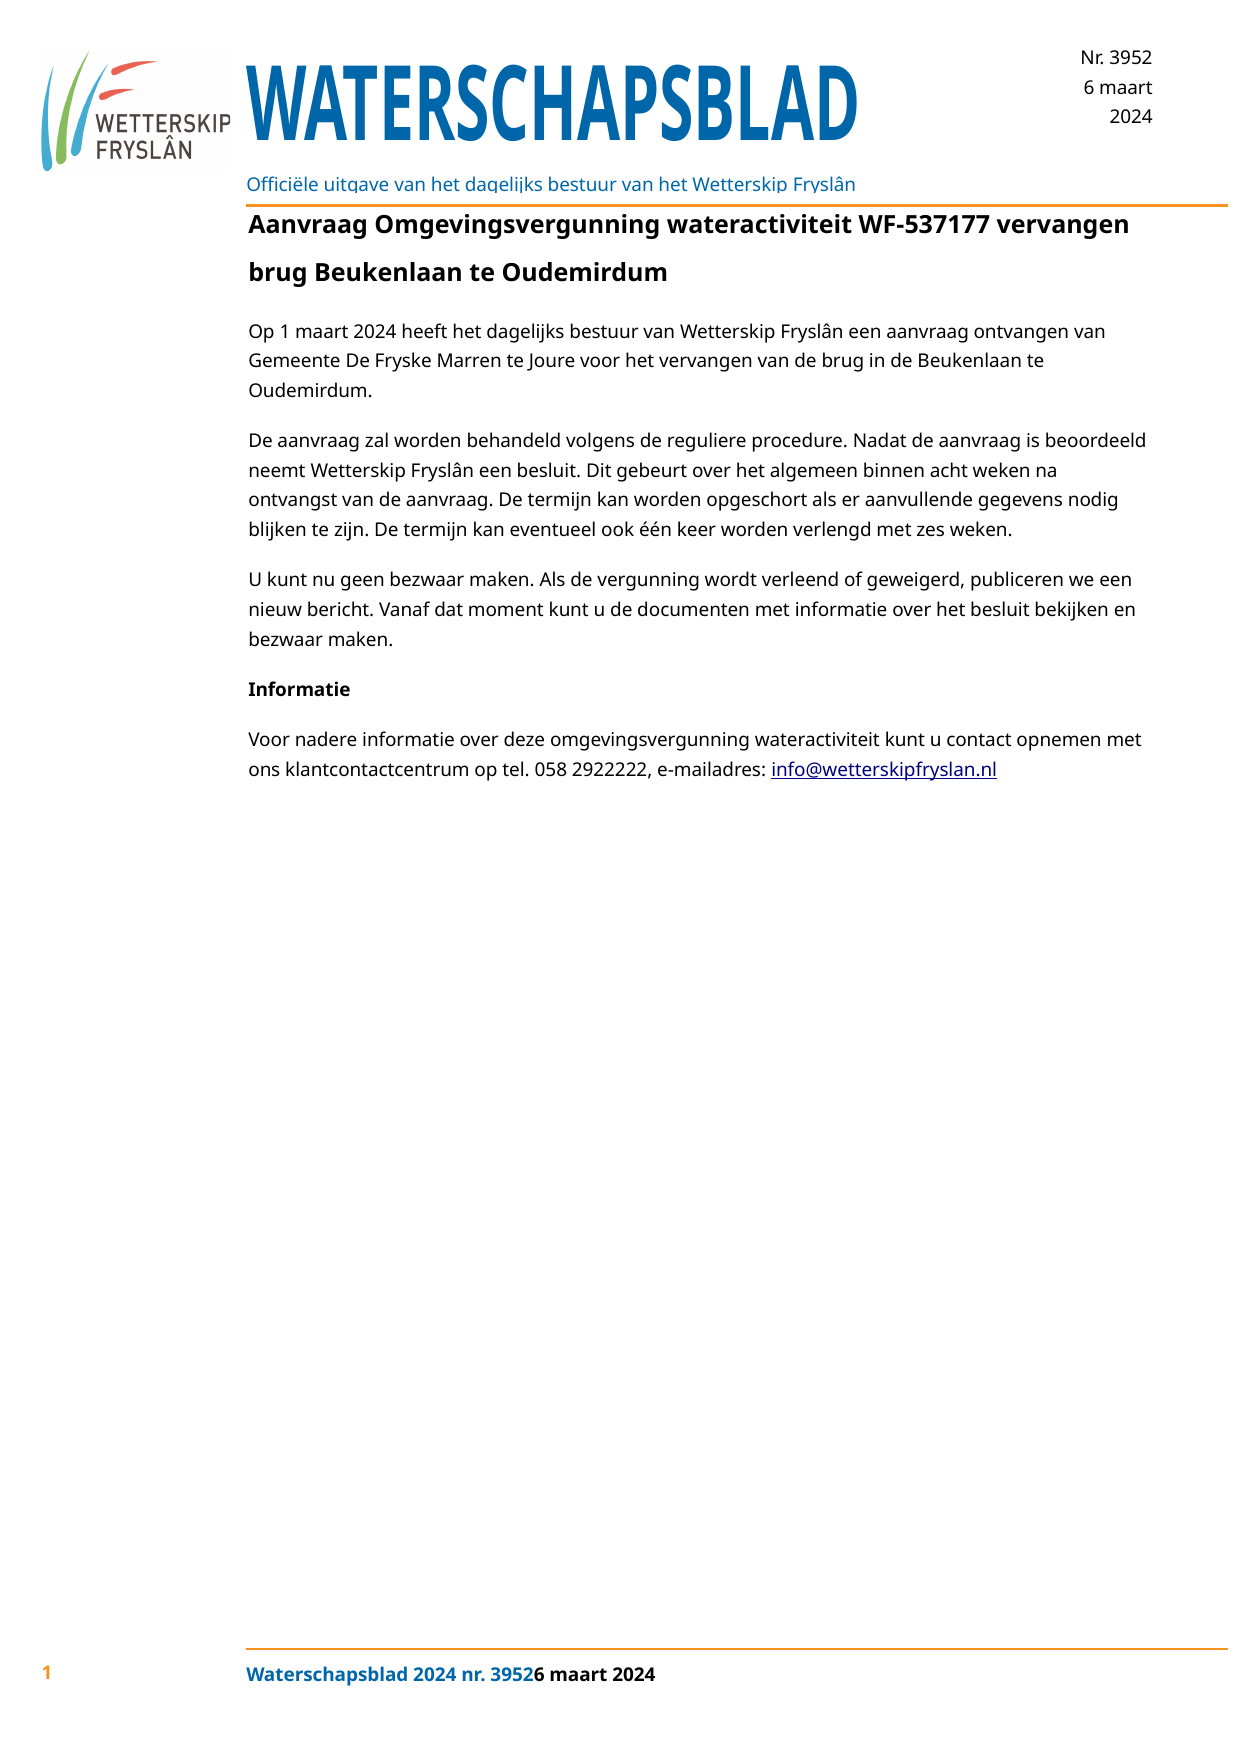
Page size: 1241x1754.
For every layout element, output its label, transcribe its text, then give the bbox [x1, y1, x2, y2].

text U kunt nu geen bezwaar maken. Als de vergunning wordt verleend of geweigerd, publiceren we een nieuw bericht. Vanaf dat moment kunt u de documenten met informatie over het besluit bekijken en bezwaar maken. [248, 567, 1152, 652]
text Op 1 maart 2024 heeft het dagelijks bestuur van Wetterskip Fryslân een aanvraag ontvangen van Gemeente De Fryske Marren te Joure voor het vervangen van de brug in de Beukenlaan te Oudemirdum. [248, 318, 1152, 403]
text De aanvraag zal worden behandeld volgens de reguliere procedure. Nadat de aanvraag is beoordeeld neemt Wetterskip Fryslân een besluit. Dit gebeurt over het algemeen binnen acht weken na ontvangst van de aanvraag. De termijn kan worden opgeschort als er aanvullende gegevens nodig blijken te zijn. De termijn kan eventueel ook één keer worden verlengd met zes weken. [248, 427, 1152, 542]
text Voor nadere informatie over deze omgevingsvergunning wateractiviteit kunt u contact opnemen met ons klantcontactcentrum op tel. 058 2922222, e-mailadres: info@wetterskipfryslan.nl [248, 727, 1152, 782]
text Aanvraag Omgevingsvergunning wateractiviteit WF-537177 vervangen brug Beukenlaan te Oudemirdum [248, 207, 1152, 288]
text Informatie [248, 676, 1152, 702]
picture [41, 47, 231, 172]
